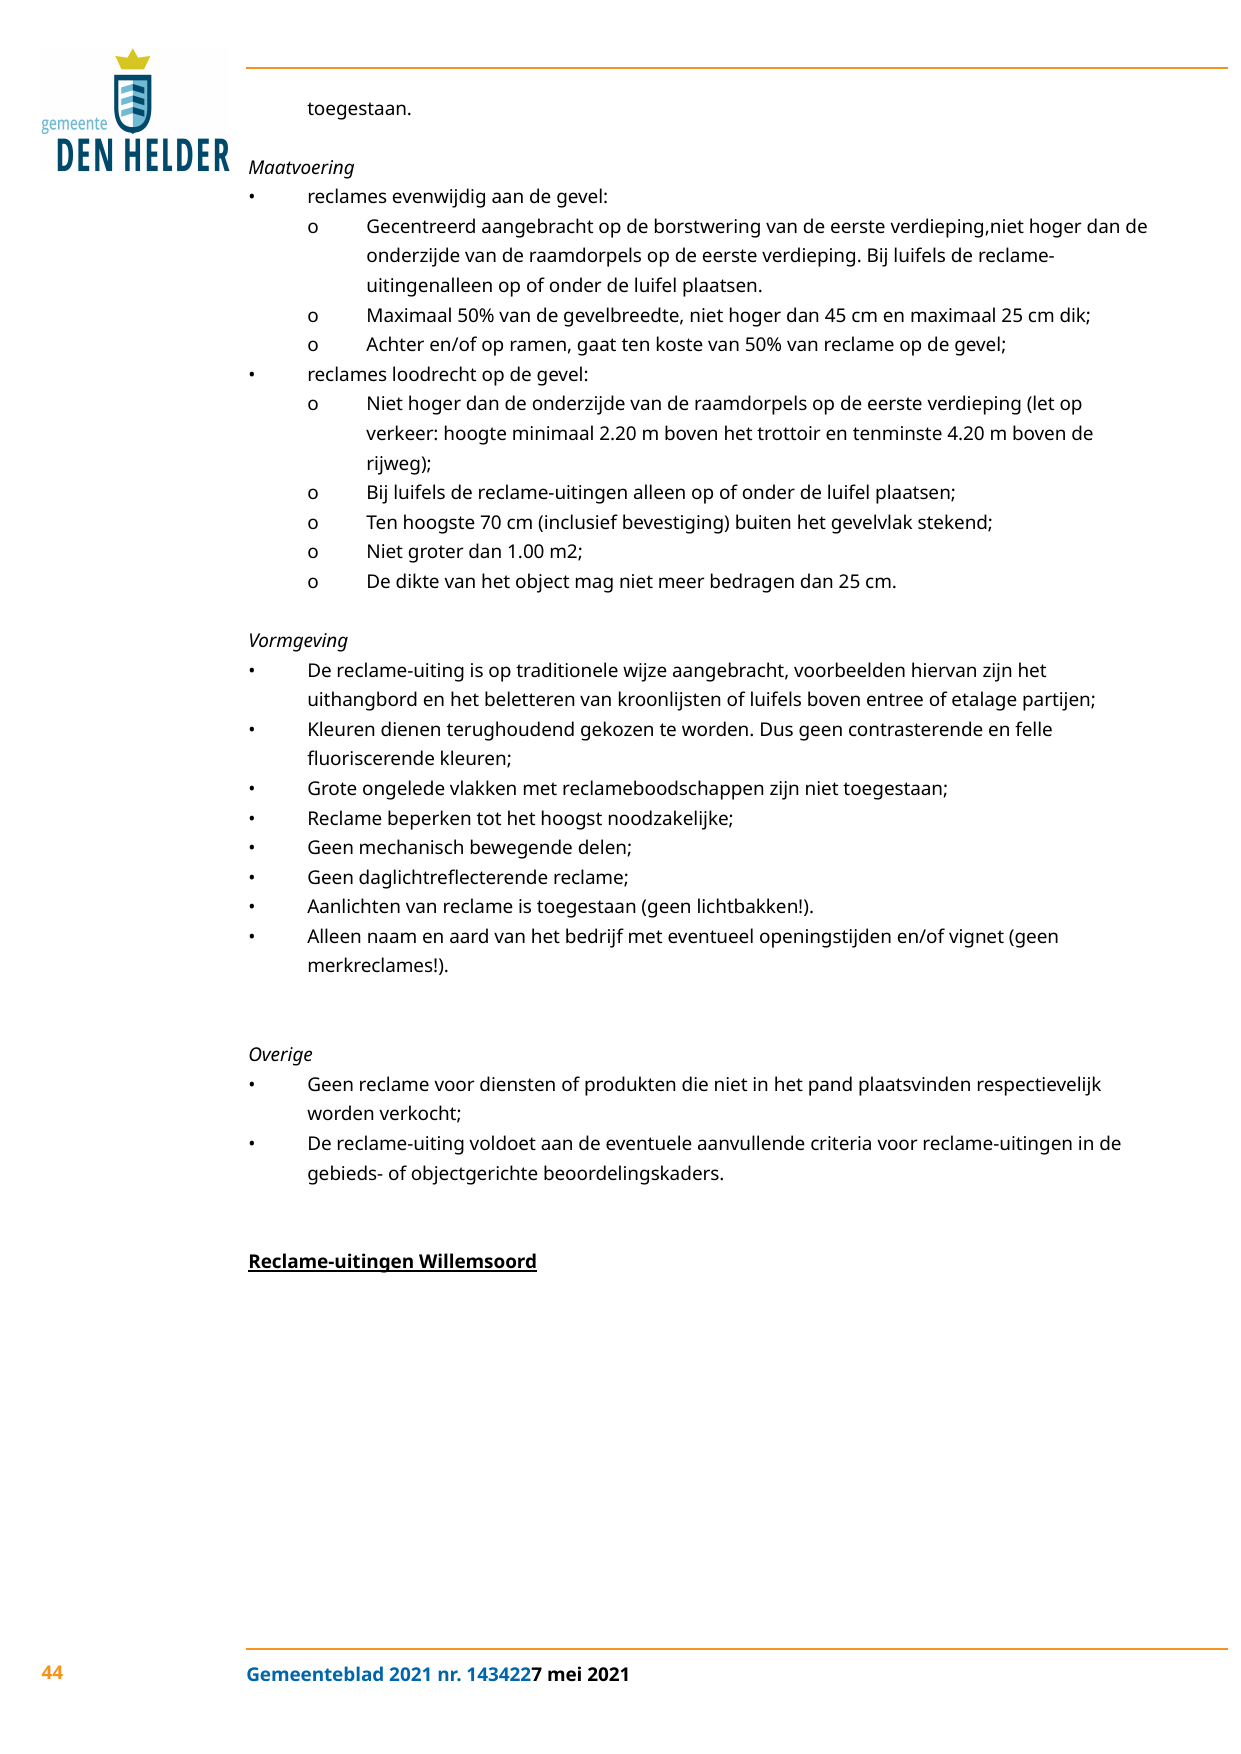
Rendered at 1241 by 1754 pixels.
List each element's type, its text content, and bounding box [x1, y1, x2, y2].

text Overige [248, 1041, 1152, 1067]
list Niet groter dan 1.00 m2; [307, 538, 1152, 564]
list Geen daglichtreflecterende reclame; [248, 864, 1152, 890]
list De reclame-uiting is op traditionele wijze aangebracht, voorbeelden hiervan zijn het uithangbord en het beletteren van kroonlijsten of luifels boven entree of etalage partijen; [248, 657, 1152, 712]
list Gecentreerd aangebracht op de borstwering van de eerste verdieping,niet hoger dan de onderzijde van de raamdorpels op de eerste verdieping. Bij luifels de reclame-uitingenalleen op of onder de luifel plaatsen. [307, 213, 1152, 298]
list Aanlichten van reclame is toegestaan (geen lichtbakken!). [248, 893, 1152, 919]
list De reclame-uiting voldoet aan de eventuele aanvullende criteria voor reclame-uitingen in de gebieds- of objectgerichte beoordelingskaders. [248, 1130, 1152, 1186]
list Geen mechanisch bewegende delen; [248, 834, 1152, 860]
list Maximaal 50% van de gevelbreedte, niet hoger dan 45 cm en maximaal 25 cm dik; [307, 302, 1152, 328]
list Niet hoger dan de onderzijde van de raamdorpels op de eerste verdieping (let op verkeer: hoogte minimaal 2.20 m boven het trottoir en tenminste 4.20 m boven de rijweg); [307, 391, 1152, 476]
list Bij luifels de reclame-uitingen alleen op of onder de luifel plaatsen; [307, 479, 1152, 505]
text Reclame-uitingen Willemsoord [248, 1248, 1152, 1274]
picture [182, 144, 187, 165]
list Alleen naam en aard van het bedrijf met eventueel openingstijden en/of vignet (geen merkreclames!). [248, 923, 1152, 978]
list Ten hoogste 70 cm (inclusief bevestiging) buiten het gevelvlak stekend; [307, 509, 1152, 535]
list Reclame beperken tot het hoogst noodzakelijke; [248, 805, 1152, 831]
text Maatvoering [248, 154, 1152, 180]
list Grote ongelede vlakken met reclameboodschappen zijn niet toegestaan; [248, 775, 1152, 801]
list Kleuren dienen terughoudend gekozen te worden. Dus geen contrasterende en felle fluoriscerende kleuren; [248, 716, 1152, 771]
picture [100, 154, 106, 172]
list reclames evenwijdig aan de gevel: [248, 183, 1152, 209]
list Geen reclame voor diensten of produkten die niet in het pand plaatsvinden respectievelijk worden verkocht; [248, 1071, 1152, 1126]
list reclames loodrecht op de gevel: [248, 361, 1152, 387]
picture [41, 47, 231, 172]
text Vormgeving [248, 627, 1152, 653]
picture [130, 157, 135, 172]
list De dikte van het object mag niet meer bedragen dan 25 cm. [307, 568, 1152, 594]
list Achter en/of op ramen, gaat ten koste van 50% van reclame op de gevel; [307, 331, 1152, 357]
picture [63, 144, 68, 165]
picture [220, 160, 224, 172]
list toegestaan. [248, 95, 1152, 121]
